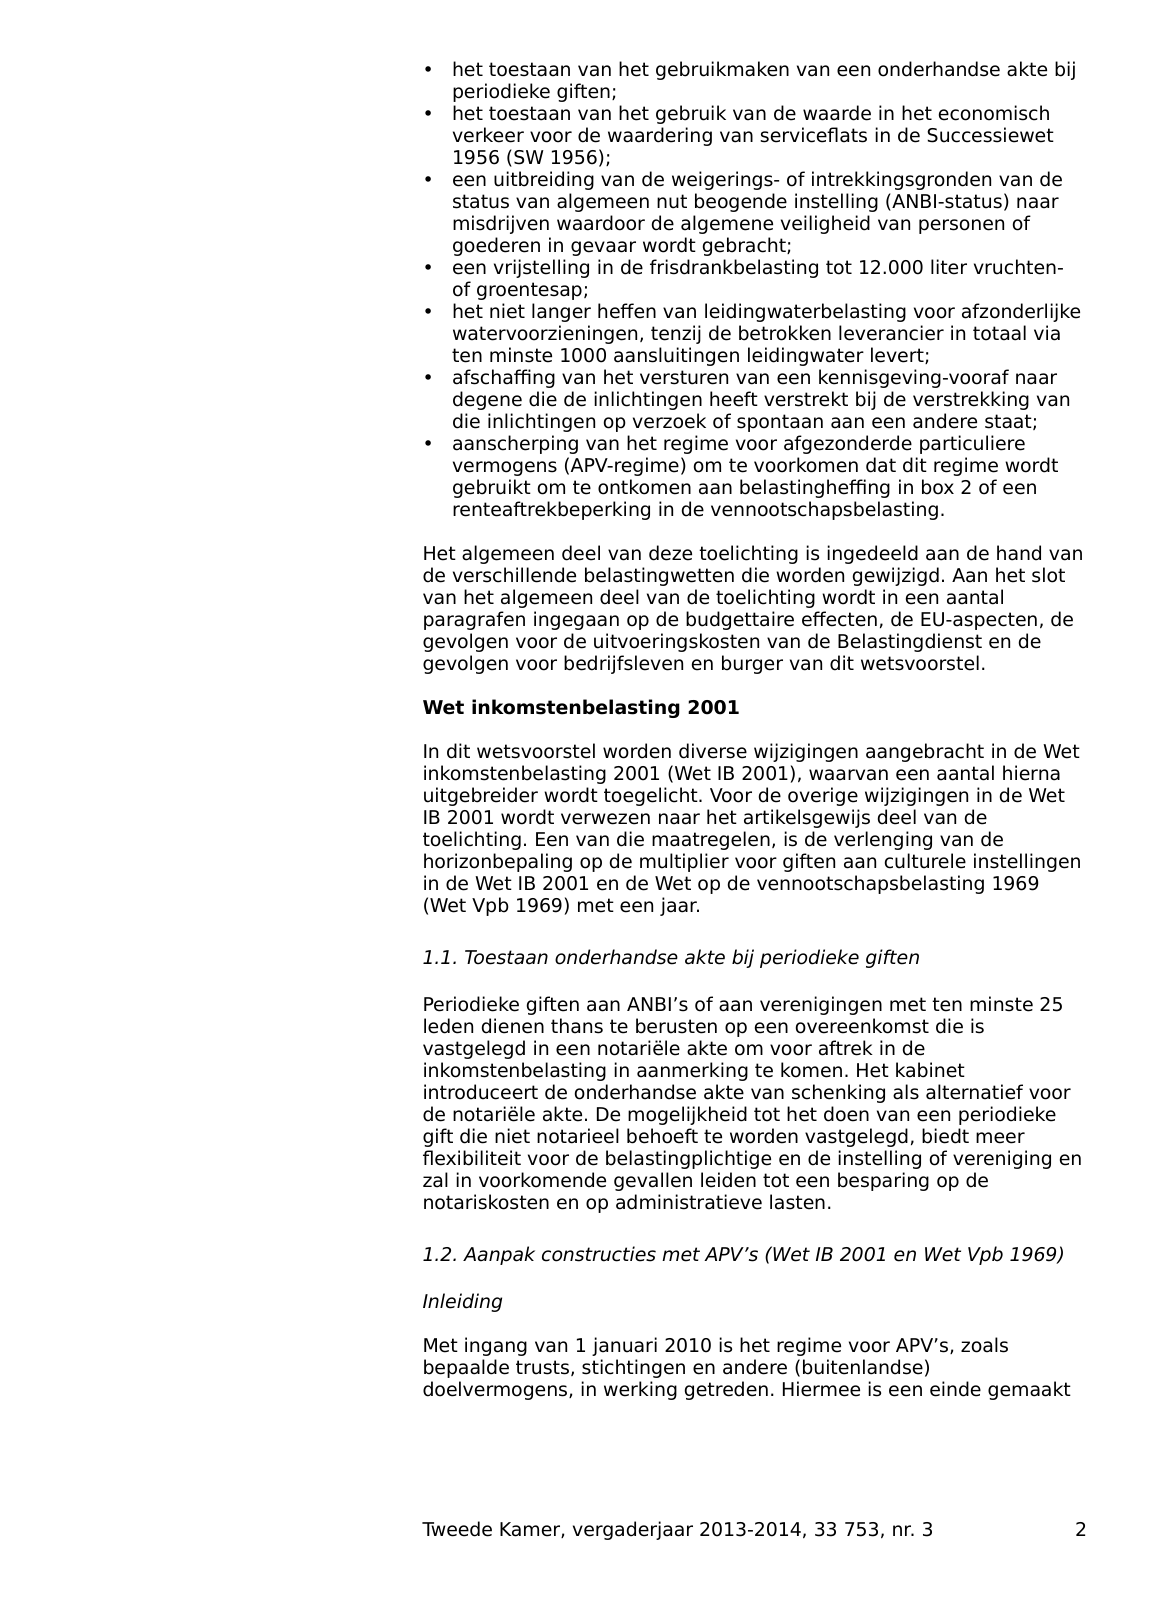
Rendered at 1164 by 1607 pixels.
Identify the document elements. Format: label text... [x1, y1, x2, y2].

text Het algemeen deel van deze toelichting is ingedeeld aan de hand van de verschillende belastingwetten die worden gewijzigd. Aan het slot van het algemeen deel van de toelichting wordt in een aantal paragrafen ingegaan op de budgettaire effecten, de EU-aspecten, de gevolgen voor de uitvoeringskosten van de Belastingdienst en de gevolgen voor bedrijfsleven en burger van dit wetsvoorstel. [422, 543, 1087, 675]
text • het niet langer heffen van leidingwaterbelasting voor afzonderlijke watervoorzieningen, tenzij de betrokken leverancier in totaal via ten minste 1000 aansluitingen leidingwater levert; [422, 301, 1087, 367]
text • een vrijstelling in de frisdrankbelasting tot 12.000 liter vruchten- of groentesap; [422, 257, 1087, 301]
text • het toestaan van het gebruik van de waarde in het economisch verkeer voor de waardering van serviceflats in de Successiewet 1956 (SW 1956); [422, 103, 1087, 169]
subtitle 1.1. Toestaan onderhandse akte bij periodieke giften [422, 947, 1087, 969]
subtitle 1.2. Aanpak constructies met APV’s (Wet IB 2001 en Wet Vpb 1969) [422, 1244, 1087, 1266]
text Periodieke giften aan ANBI’s of aan verenigingen met ten minste 25 leden dienen thans te berusten op een overeenkomst die is vastgelegd in een notariële akte om voor aftrek in de inkomstenbelasting in aanmerking te komen. Het kabinet introduceert de onderhandse akte van schenking als alternatief voor de notariële akte. De mogelijkheid tot het doen van een periodieke gift die niet notarieel behoeft te worden vastgelegd, biedt meer flexibiliteit voor de belastingplichtige en de instelling of vereniging en zal in voorkomende gevallen leiden tot een besparing op de notariskosten en op administratieve lasten. [422, 994, 1087, 1214]
text Met ingang van 1 januari 2010 is het regime voor APV’s, zoals bepaalde trusts, stichtingen en andere (buitenlandse) doelvermogens, in werking getreden. Hiermee is een einde gemaakt [422, 1335, 1087, 1401]
text • het toestaan van het gebruikmaken van een onderhandse akte bij periodieke giften; [422, 59, 1087, 103]
text • afschaffing van het versturen van een kennisgeving-vooraf naar degene die de inlichtingen heeft verstrekt bij de verstrekking van die inlichtingen op verzoek of spontaan aan een andere staat; [422, 367, 1087, 433]
subtitle Wet inkomstenbelasting 2001 [422, 697, 1087, 719]
subtitle Inleiding [422, 1291, 1087, 1313]
text • aanscherping van het regime voor afgezonderde particuliere vermogens (APV-regime) om te voorkomen dat dit regime wordt gebruikt om te ontkomen aan belastingheffing in box 2 of een renteaftrekbeperking in de vennootschapsbelasting. [422, 433, 1087, 521]
text • een uitbreiding van de weigerings- of intrekkingsgronden van de status van algemeen nut beogende instelling (ANBI-status) naar misdrijven waardoor de algemene veiligheid van personen of goederen in gevaar wordt gebracht; [422, 169, 1087, 257]
text In dit wetsvoorstel worden diverse wijzigingen aangebracht in de Wet inkomstenbelasting 2001 (Wet IB 2001), waarvan een aantal hierna uitgebreider wordt toegelicht. Voor de overige wijzigingen in de Wet IB 2001 wordt verwezen naar het artikelsgewijs deel van de toelichting. Een van die maatregelen, is de verlenging van de horizonbepaling op de multiplier voor giften aan culturele instellingen in de Wet IB 2001 en de Wet op de vennootschapsbelasting 1969 (Wet Vpb 1969) met een jaar. [422, 741, 1087, 917]
